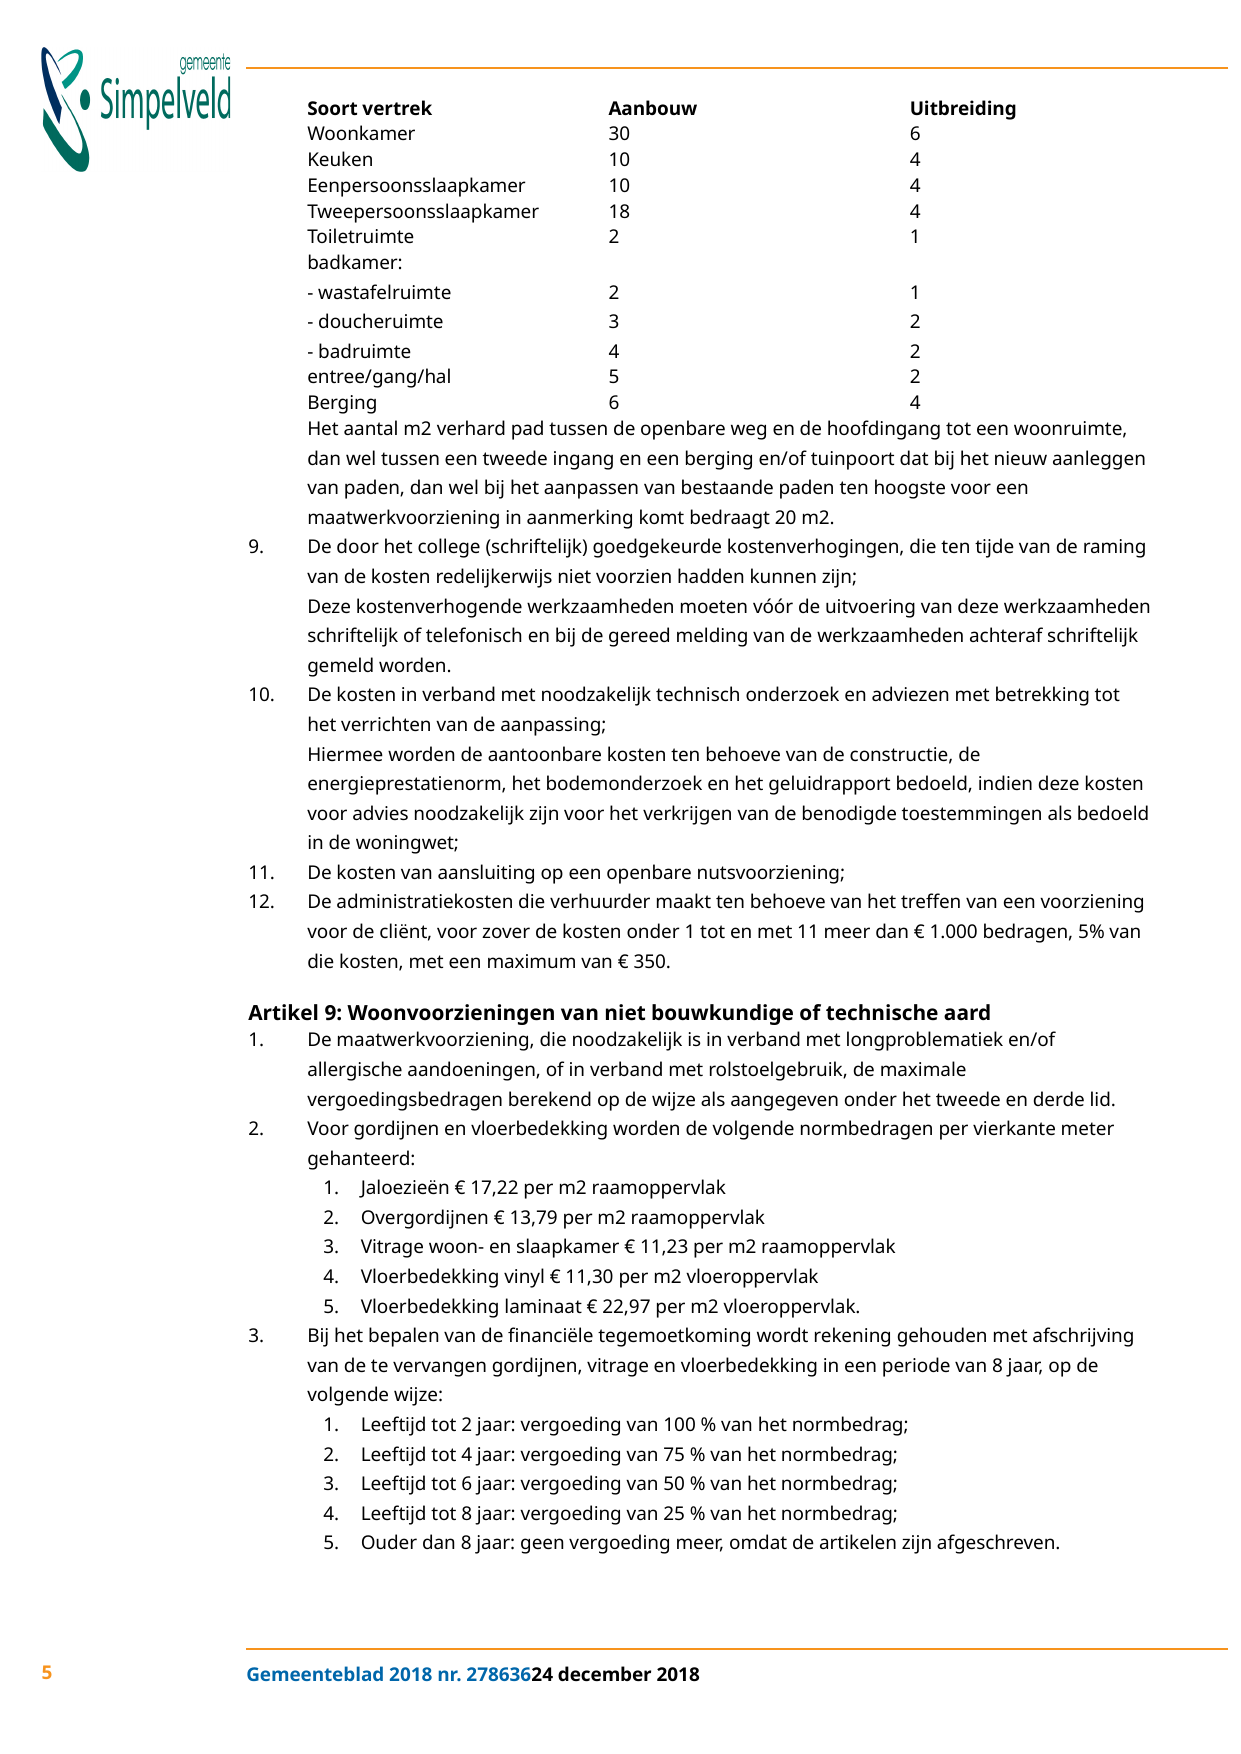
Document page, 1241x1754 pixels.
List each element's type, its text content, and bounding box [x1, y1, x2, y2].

list Voor gordijnen en vloerbedekking worden de volgende normbedragen per vierkante meter gehanteerd: [248, 1115, 1152, 1171]
list Vloerbedekking vinyl € 11,30 per m2 vloeroppervlak [323, 1263, 1152, 1289]
list Vloerbedekking laminaat € 22,97 per m2 vloeroppervlak. [323, 1293, 1152, 1319]
list De maatwerkvoorziening, die noodzakelijk is in verband met longproblematiek en/of allergische aandoeningen, of in verband met rolstoelgebruik, de maximale vergoedingsbedragen berekend op de wijze als aangegeven onder het tweede en derde lid. [248, 1027, 1152, 1112]
table_cell 4 [910, 198, 1211, 223]
table_cell badkamer: - wastafelruimte - doucheruimte - badruimte [307, 249, 608, 364]
table_header Aanbouw [608, 95, 909, 121]
table_cell entree/gang/hal [307, 364, 608, 389]
list Vitrage woon- en slaapkamer € 11,23 per m2 raamoppervlak [323, 1234, 1152, 1259]
list Overgordijnen € 13,79 per m2 raamoppervlak [323, 1204, 1152, 1230]
table_cell 6 [910, 121, 1211, 146]
table_cell Toiletruimte [307, 224, 608, 249]
table_header Soort vertrek [307, 95, 608, 121]
list Bij het bepalen van de financiële tegemoetkoming wordt rekening gehouden met afschrijving van de te vervangen gordijnen, vitrage en vloerbedekking in een periode van 8 jaar, op de volgende wijze: [248, 1322, 1152, 1407]
table_cell 2 [910, 364, 1211, 389]
table_cell 5 [608, 364, 909, 389]
table_cell 1 2 2 [910, 249, 1211, 364]
list De administratiekosten die verhuurder maakt ten behoeve van het treffen van een voorziening voor de cliënt, voor zover de kosten onder 1 tot en met 11 meer dan € 1.000 bedragen, 5% van die kosten, met een maximum van € 350. [248, 889, 1152, 973]
table_cell 1 [910, 224, 1211, 249]
list De kosten in verband met noodzakelijk technisch onderzoek en adviezen met betrekking tot het verrichten van de aanpassing; [248, 682, 1152, 737]
table_cell 10 [608, 146, 909, 172]
list Deze kostenverhogende werkzaamheden moeten vóór de uitvoering van deze werkzaamheden schriftelijk of telefonisch en bij de gereed melding van de werkzaamheden achteraf schriftelijk gemeld worden. [248, 593, 1152, 678]
table_cell 18 [608, 198, 909, 223]
list Leeftijd tot 8 jaar: vergoeding van 25 % van het normbedrag; [323, 1500, 1152, 1526]
list Het aantal m2 verhard pad tussen de openbare weg en de hoofdingang tot een woonruimte, dan wel tussen een tweede ingang en een berging en/of tuinpoort dat bij het nieuw aanleggen van paden, dan wel bij het aanpassen van bestaande paden ten hoogste voor een maatwerkvoorziening in aanmerking komt bedraagt 20 m2. [248, 415, 1152, 530]
list Leeftijd tot 2 jaar: vergoeding van 100 % van het normbedrag; [323, 1411, 1152, 1437]
table_cell 4 [910, 146, 1211, 172]
table_header Uitbreiding [910, 95, 1211, 121]
picture [41, 47, 231, 172]
list De door het college (schriftelijk) goedgekeurde kostenverhogingen, die ten tijde van de raming van de kosten redelijkerwijs niet voorzien hadden kunnen zijn; [248, 534, 1152, 589]
table_cell Eenpersoonsslaapkamer [307, 172, 608, 198]
table_cell 2 [608, 224, 909, 249]
list Leeftijd tot 6 jaar: vergoeding van 50 % van het normbedrag; [323, 1470, 1152, 1496]
list Jaloezieën € 17,22 per m2 raamoppervlak [323, 1174, 1152, 1200]
table_cell 10 [608, 172, 909, 198]
table_cell Berging [307, 390, 608, 415]
list Leeftijd tot 4 jaar: vergoeding van 75 % van het normbedrag; [323, 1441, 1152, 1467]
table_cell 30 [608, 121, 909, 146]
list De kosten van aansluiting op een openbare nutsvoorziening; [248, 859, 1152, 885]
table_cell Keuken [307, 146, 608, 172]
table_cell Tweepersoonsslaapkamer [307, 198, 608, 223]
table_cell 4 [910, 172, 1211, 198]
text Artikel 9: Woonvoorzieningen van niet bouwkundige of technische aard [248, 998, 1152, 1027]
table_cell 4 [910, 390, 1211, 415]
table_cell 6 [608, 390, 909, 415]
table_cell Woonkamer [307, 121, 608, 146]
list Hiermee worden de aantoonbare kosten ten behoeve van de constructie, de energieprestatienorm, het bodemonderzoek en het geluidrapport bedoeld, indien deze kosten voor advies noodzakelijk zijn voor het verkrijgen van de benodigde toestemmingen als bedoeld in de woningwet; [248, 741, 1152, 855]
table_cell 2 3 4 [608, 249, 909, 364]
list Ouder dan 8 jaar: geen vergoeding meer, omdat de artikelen zijn afgeschreven. [323, 1529, 1152, 1555]
